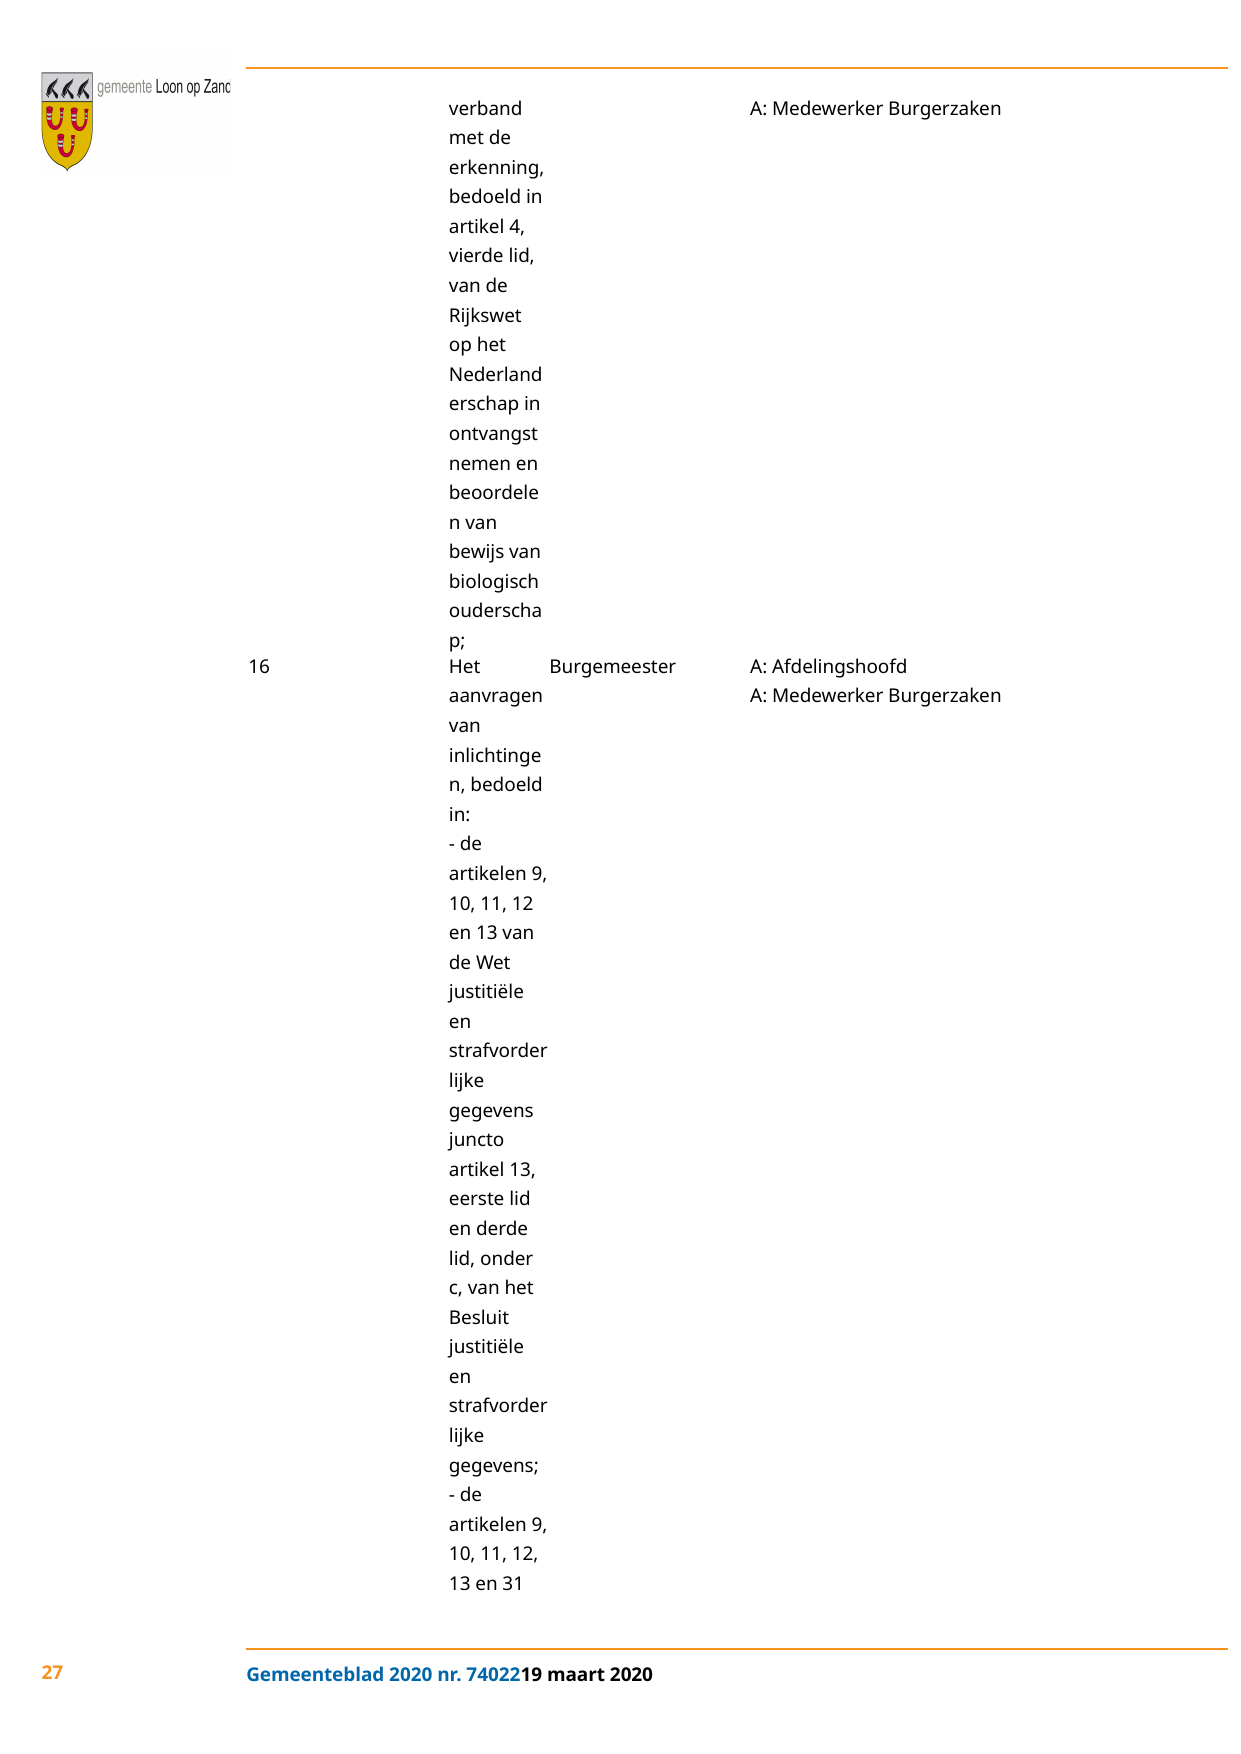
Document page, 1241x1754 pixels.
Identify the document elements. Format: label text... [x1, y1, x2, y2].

table_cell verband met de erkenning, bedoeld in artikel 4, vierde lid, van de Rijkswet op het Nederlanderschap in ontvangst nemen en beoordelen van bewijs van biologisch ouderschap; [449, 95, 549, 653]
table_cell 16 [248, 653, 449, 1596]
table_cell A: Afdelingshoofd A: Medewerker Burgerzaken [750, 653, 1051, 1596]
table_cell Burgemeester [549, 653, 750, 1596]
table_cell Het aanvragen van inlichtingen, bedoeld in: - de artikelen 9, 10, 11, 12 en 13 van de Wet justitiële en strafvorderlijke gegevens juncto artikel 13, eerste lid en derde lid, onder c, van het Besluit justitiële en strafvorderlijke gegevens; - de artikelen 9, 10, 11, 12, 13 en 31 [449, 653, 549, 1596]
table_cell [1051, 95, 1152, 653]
table_cell [248, 95, 449, 653]
table_cell [1051, 653, 1152, 1596]
table_cell [549, 95, 750, 653]
table_cell A: Medewerker Burgerzaken [750, 95, 1051, 653]
picture [41, 47, 231, 172]
